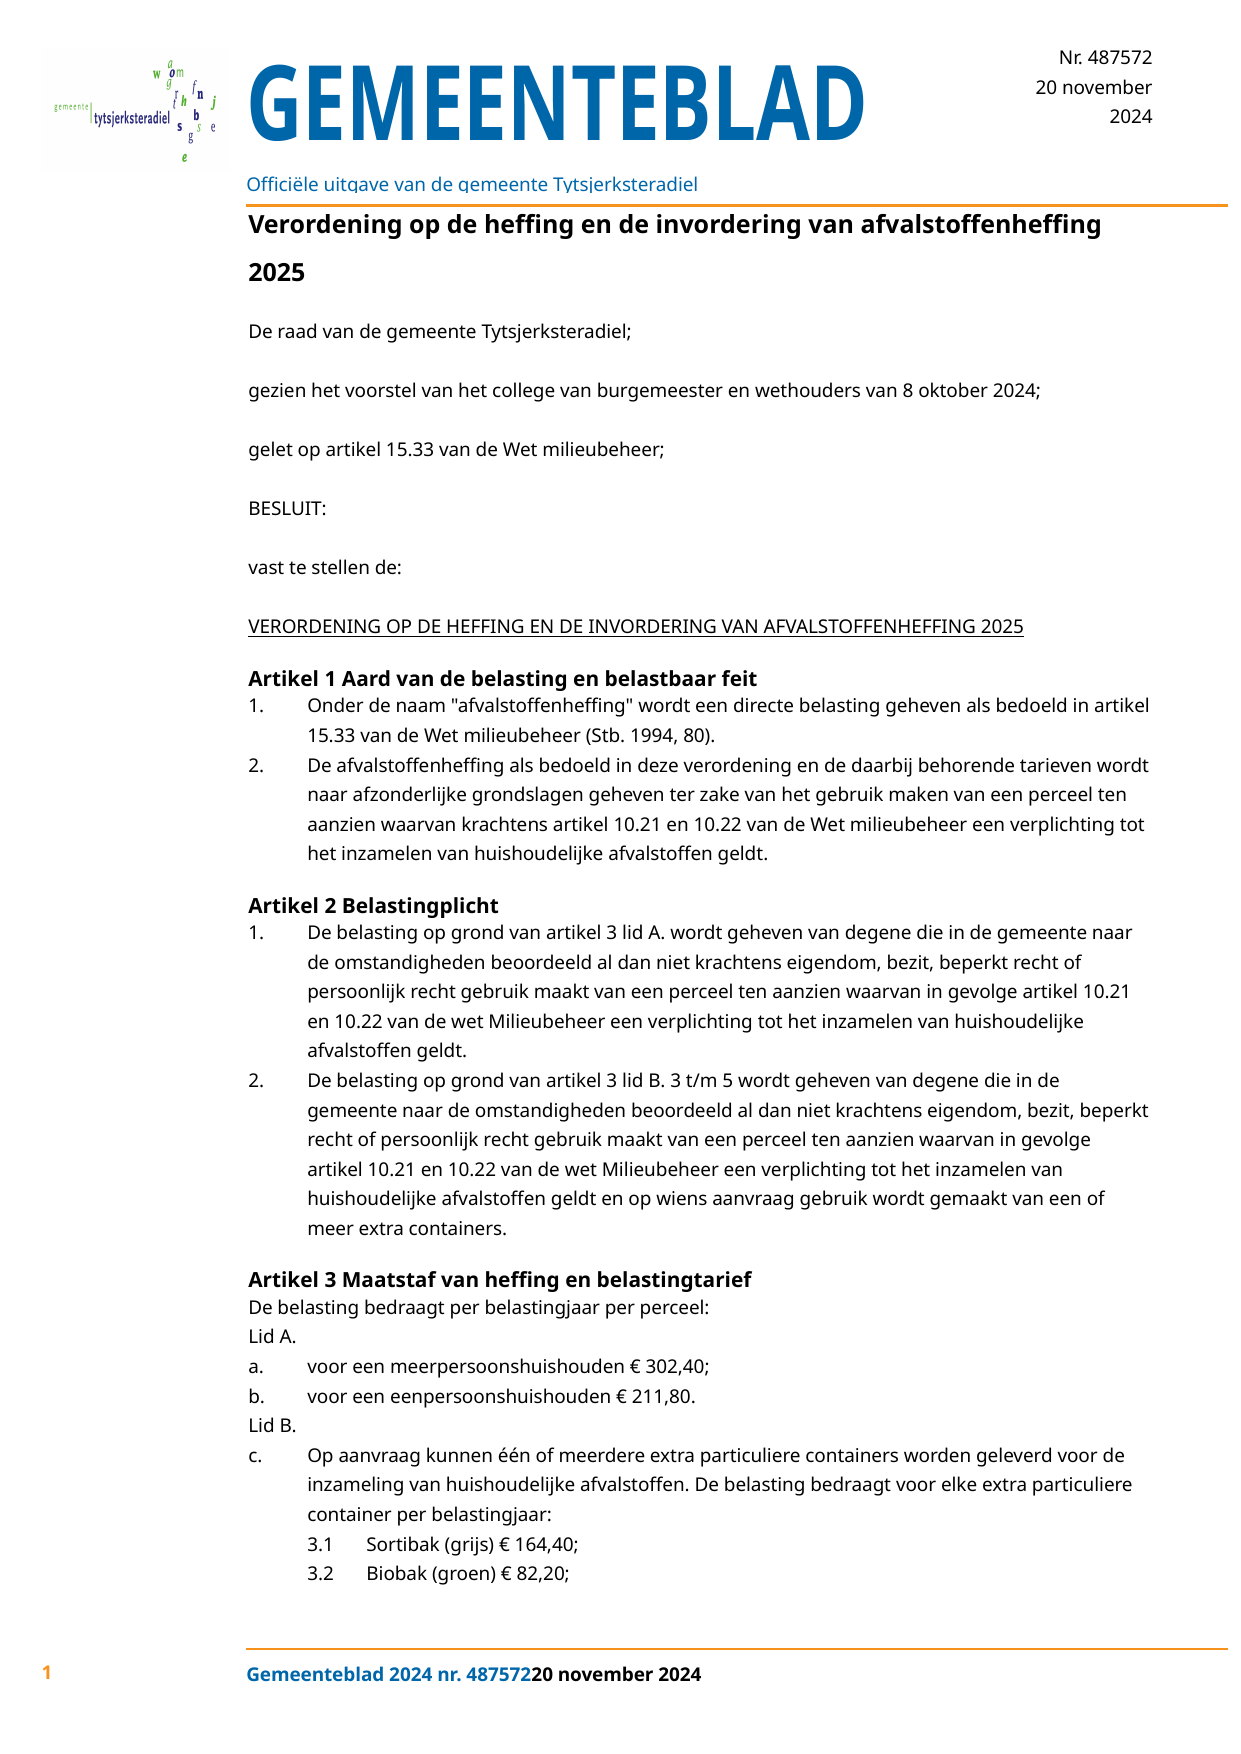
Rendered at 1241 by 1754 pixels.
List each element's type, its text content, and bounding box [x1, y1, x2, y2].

list Sortibak (grijs) € 164,40; [307, 1531, 1152, 1556]
list voor een eenpersoonshuishouden € 211,80. [248, 1383, 1152, 1408]
text Artikel 1 Aard van de belasting en belastbaar feit [248, 664, 1152, 693]
list De belasting op grond van artikel 3 lid A. wordt geheven van degene die in de gemeente naar de omstandigheden beoordeeld al dan niet krachtens eigendom, bezit, beperkt recht of persoonlijk recht gebruik maakt van een perceel ten aanzien waarvan in gevolge artikel 10.21 en 10.22 van de wet Milieubeheer een verplichting tot het inzamelen van huishoudelijke afvalstoffen geldt. [248, 919, 1152, 1063]
text De raad van de gemeente Tytsjerksteradiel; [248, 318, 1152, 344]
text Artikel 2 Belastingplicht [248, 891, 1152, 919]
text gelet op artikel 15.33 van de Wet milieubeheer; [248, 436, 1152, 462]
text VERORDENING OP DE HEFFING EN DE INVORDERING VAN AFVALSTOFFENHEFFING 2025 [248, 614, 1152, 639]
list De belasting op grond van artikel 3 lid B. 3 t/m 5 wordt geheven van degene die in de gemeente naar de omstandigheden beoordeeld al dan niet krachtens eigendom, bezit, beperkt recht of persoonlijk recht gebruik maakt van een perceel ten aanzien waarvan in gevolge artikel 10.21 en 10.22 van de wet Milieubeheer een verplichting tot het inzamelen van huishoudelijke afvalstoffen geldt en op wiens aanvraag gebruik wordt gemaakt van een of meer extra containers. [248, 1067, 1152, 1241]
list De afvalstoffenheffing als bedoeld in deze verordening en de daarbij behorende tarieven wordt naar afzonderlijke grondslagen geheven ter zake van het gebruik maken van een perceel ten aanzien waarvan krachtens artikel 10.21 en 10.22 van de Wet milieubeheer een verplichting tot het inzamelen van huishoudelijke afvalstoffen geldt. [248, 752, 1152, 866]
text Lid B. [248, 1412, 1152, 1438]
text De belasting bedraagt per belastingjaar per perceel: [248, 1294, 1152, 1320]
picture [41, 47, 231, 172]
list Op aanvraag kunnen één of meerdere extra particuliere containers worden geleverd voor de inzameling van huishoudelijke afvalstoffen. De belasting bedraagt voor elke extra particuliere container per belastingjaar: [248, 1442, 1152, 1527]
list Biobak (groen) € 82,20; [307, 1560, 1152, 1586]
text gezien het voorstel van het college van burgemeester en wethouders van 8 oktober 2024; [248, 377, 1152, 403]
text Verordening op de heffing en de invordering van afvalstoffenheffing 2025 [248, 207, 1152, 288]
text Artikel 3 Maatstaf van heffing en belastingtarief [248, 1266, 1152, 1294]
text Lid A. [248, 1324, 1152, 1349]
list Onder de naam "afvalstoffenheffing" wordt een directe belasting geheven als bedoeld in artikel 15.33 van de Wet milieubeheer (Stb. 1994, 80). [248, 693, 1152, 748]
text BESLUIT: [248, 495, 1152, 521]
text vast te stellen de: [248, 554, 1152, 580]
list voor een meerpersoonshuishouden € 302,40; [248, 1353, 1152, 1379]
